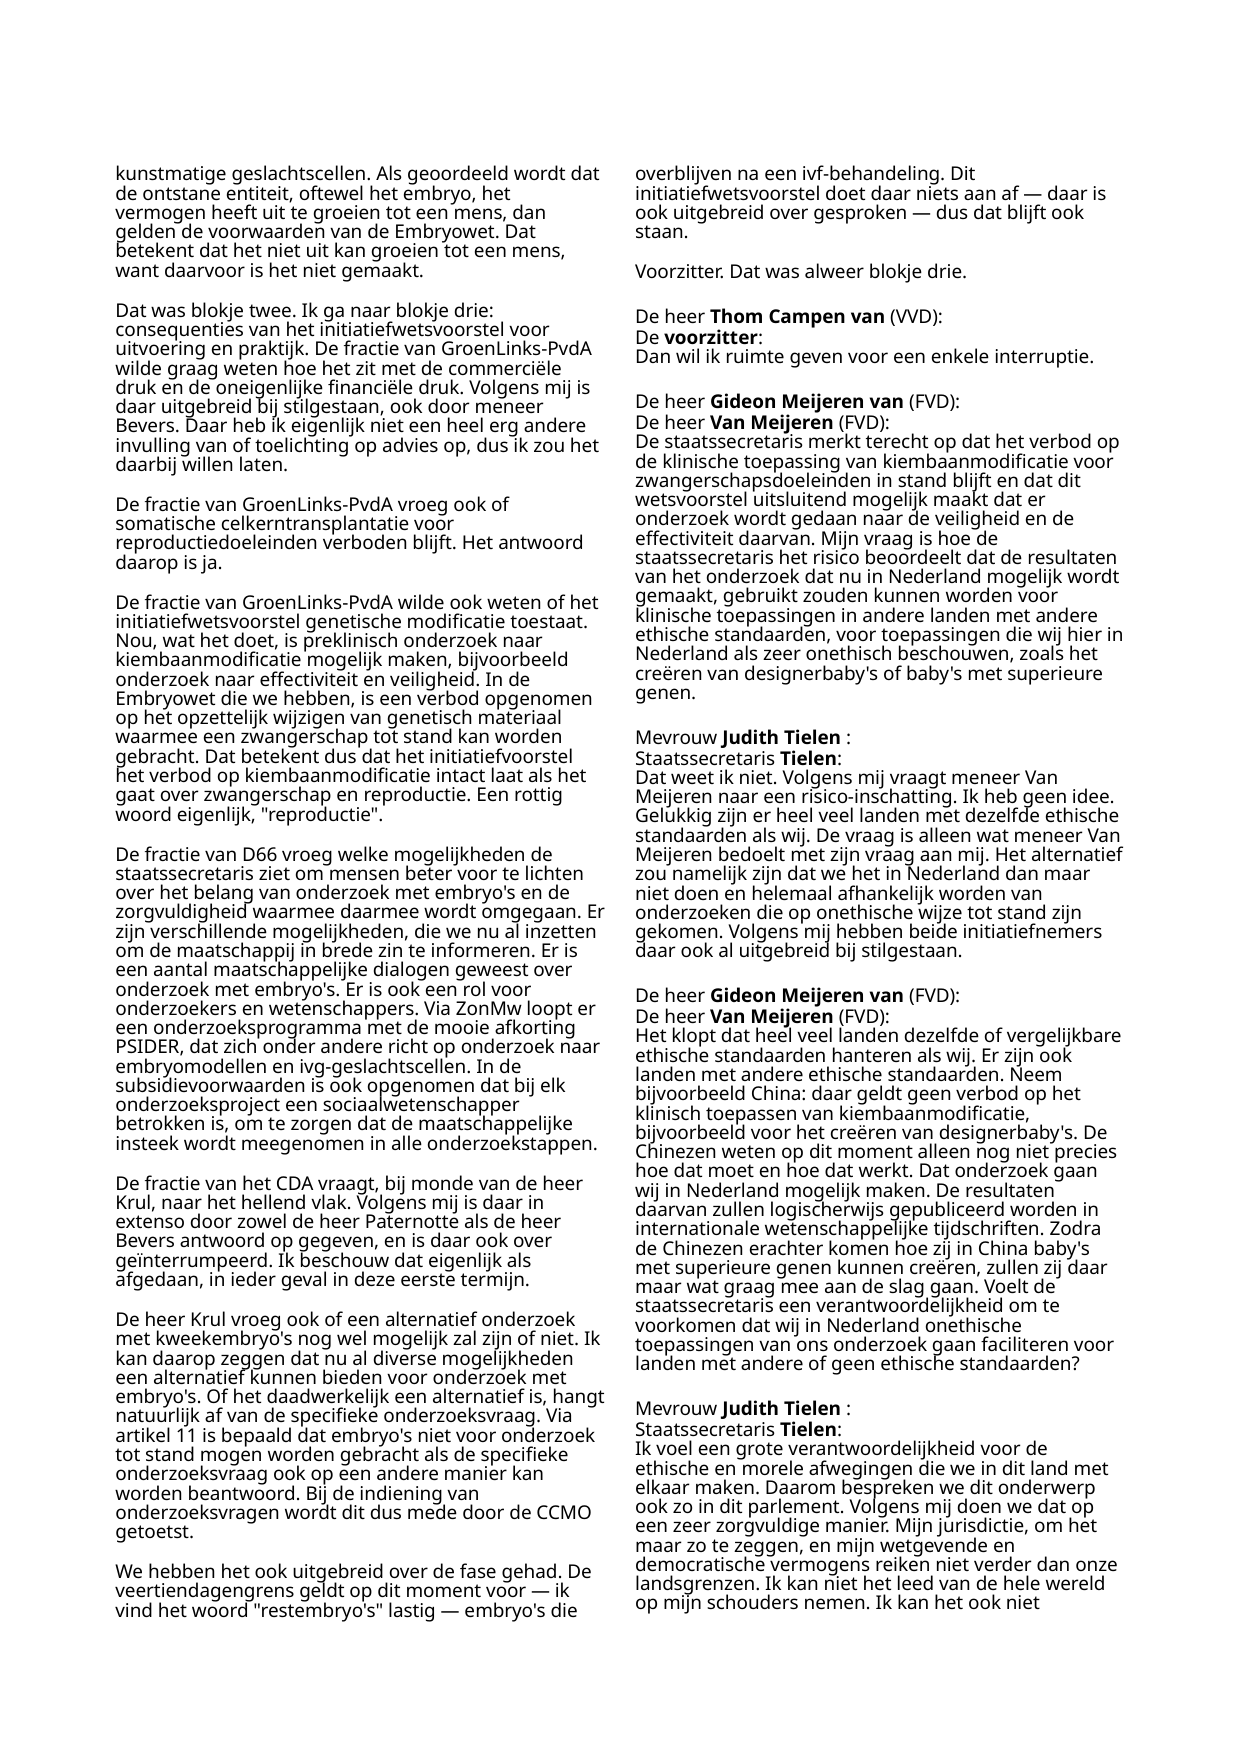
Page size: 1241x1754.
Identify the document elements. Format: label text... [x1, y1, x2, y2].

text Mevrouw Judith Tielen : [635, 724, 1125, 750]
text We hebben het ook uitgebreid over de fase gehad. De veertiendagengrens geldt op dit moment voor — ik vind het woord "restembryo's" lastig — embryo's die [115, 1563, 605, 1621]
text De fractie van D66 vroeg welke mogelijkheden de staatssecretaris ziet om mensen beter voor te lichten over het belang van onderzoek met embryo's en de zorgvuldigheid waarmee daarmee wordt omgegaan. Er zijn verschillende mogelijkheden, die we nu al inzetten om de maatschappij in brede zin te informeren. Er is een aantal maatschappelijke dialogen geweest over onderzoek met embryo's. Er is ook een rol voor onderzoekers en wetenschappers. Via ZonMw loopt er een onderzoeksprogramma met de mooie afkorting PSIDER, dat zich onder andere richt op onderzoek naar embryomodellen en ivg-geslachtscellen. In de subsidievoorwaarden is ook opgenomen dat bij elk onderzoeksproject een sociaalwetenschapper betrokken is, om te zorgen dat de maatschappelijke insteek wordt meegenomen in alle onderzoekstappen. [115, 846, 605, 1154]
text De heer Van Meijeren (FVD): [635, 1008, 1125, 1027]
text De heer Thom Campen van (VVD): [635, 303, 1125, 329]
text Voorzitter. Dat was alweer blokje drie. [635, 263, 1125, 282]
text De heer Gideon Meijeren van (FVD): [635, 982, 1125, 1008]
text Dat weet ik niet. Volgens mij vraagt meneer Van Meijeren naar een risico-inschatting. Ik heb geen idee. Gelukkig zijn er heel veel landen met dezelfde ethische standaarden als wij. De vraag is alleen wat meneer Van Meijeren bedoelt met zijn vraag aan mij. Het alternatief zou namelijk zijn dat we het in Nederland dan maar niet doen en helemaal afhankelijk worden van onderzoeken die op onethische wijze tot stand zijn gekomen. Volgens mij hebben beide initiatiefnemers daar ook al uitgebreid bij stilgestaan. [635, 769, 1125, 962]
text De heer Van Meijeren (FVD): [635, 414, 1125, 433]
text Het klopt dat heel veel landen dezelfde of vergelijkbare ethische standaarden hanteren als wij. Er zijn ook landen met andere ethische standaarden. Neem bijvoorbeeld China: daar geldt geen verbod op het klinisch toepassen van kiembaanmodificatie, bijvoorbeeld voor het creëren van designerbaby's. De Chinezen weten op dit moment alleen nog niet precies hoe dat moet en hoe dat werkt. Dat onderzoek gaan wij in Nederland mogelijk maken. De resultaten daarvan zullen logischerwijs gepubliceerd worden in internationale wetenschappelijke tijdschriften. Zodra de Chinezen erachter komen hoe zij in China baby's met superieure genen kunnen creëren, zullen zij daar maar wat graag mee aan de slag gaan. Voelt de staatssecretaris een verantwoordelijkheid om te voorkomen dat wij in Nederland onethische toepassingen van ons onderzoek gaan faciliteren voor landen met andere of geen ethische standaarden? [635, 1027, 1125, 1374]
text kunstmatige geslachtscellen. Als geoordeeld wordt dat de ontstane entiteit, oftewel het embryo, het vermogen heeft uit te groeien tot een mens, dan gelden de voorwaarden van de Embryowet. Dat betekent dat het niet uit kan groeien tot een mens, want daarvoor is het niet gemaakt. [115, 165, 605, 281]
text overblijven na een ivf-behandeling. Dit initiatiefwetsvoorstel doet daar niets aan af — daar is ook uitgebreid over gesproken — dus dat blijft ook staan. [635, 165, 1125, 242]
text Dan wil ik ruimte geven voor een enkele interruptie. [635, 348, 1125, 367]
text De fractie van GroenLinks-PvdA vroeg ook of somatische celkerntransplantatie voor reproductiedoeleinden verboden blijft. Het antwoord daarop is ja. [115, 496, 605, 573]
text De fractie van GroenLinks-PvdA wilde ook weten of het initiatiefwetsvoorstel genetische modificatie toestaat. Nou, wat het doet, is preklinisch onderzoek naar kiembaanmodificatie mogelijk maken, bijvoorbeeld onderzoek naar effectiviteit en veiligheid. In de Embryowet die we hebben, is een verbod opgenomen op het opzettelijk wijzigen van genetisch materiaal waarmee een zwangerschap tot stand kan worden gebracht. Dat betekent dus dat het initiatiefvoorstel het verbod op kiembaanmodificatie intact laat als het gaat over zwangerschap en reproductie. Een rottig woord eigenlijk, "reproductie". [115, 594, 605, 825]
text Mevrouw Judith Tielen : [635, 1395, 1125, 1421]
text Staatssecretaris Tielen: [635, 750, 1125, 769]
text Staatssecretaris Tielen: [635, 1421, 1125, 1440]
text De heer Krul vroeg ook of een alternatief onderzoek met kweekembryo's nog wel mogelijk zal zijn of niet. Ik kan daarop zeggen dat nu al diverse mogelijkheden een alternatief kunnen bieden voor onderzoek met embryo's. Of het daadwerkelijk een alternatief is, hangt natuurlijk af van de specifieke onderzoeksvraag. Via artikel 11 is bepaald dat embryo's niet voor onderzoek tot stand mogen worden gebracht als de specifieke onderzoeksvraag ook op een andere manier kan worden beantwoord. Bij de indiening van onderzoeksvragen wordt dit dus mede door de CCMO getoetst. [115, 1311, 605, 1542]
text Ik voel een grote verantwoordelijkheid voor de ethische en morele afwegingen die we in dit land met elkaar maken. Daarom bespreken we dit onderwerp ook zo in dit parlement. Volgens mij doen we dat op een zeer zorgvuldige manier. Mijn jurisdictie, om het maar zo te zeggen, en mijn wetgevende en democratische vermogens reiken niet verder dan onze landsgrenzen. Ik kan niet het leed van de hele wereld op mijn schouders nemen. Ik kan het ook niet [635, 1440, 1125, 1614]
text De staatssecretaris merkt terecht op dat het verbod op de klinische toepassing van kiembaanmodificatie voor zwangerschapsdoeleinden in stand blijft en dat dit wetsvoorstel uitsluitend mogelijk maakt dat er onderzoek wordt gedaan naar de veiligheid en de effectiviteit daarvan. Mijn vraag is hoe de staatssecretaris het risico beoordeelt dat de resultaten van het onderzoek dat nu in Nederland mogelijk wordt gemaakt, gebruikt zouden kunnen worden voor klinische toepassingen in andere landen met andere ethische standaarden, voor toepassingen die wij hier in Nederland als zeer onethisch beschouwen, zoals het creëren van designerbaby's of baby's met superieure genen. [635, 433, 1125, 703]
text De voorzitter: [635, 329, 1125, 348]
text De heer Gideon Meijeren van (FVD): [635, 388, 1125, 414]
text Dat was blokje twee. Ik ga naar blokje drie: consequenties van het initiatiefwetsvoorstel voor uitvoering en praktijk. De fractie van GroenLinks-PvdA wilde graag weten hoe het zit met de commerciële druk en de oneigenlijke financiële druk. Volgens mij is daar uitgebreid bij stilgestaan, ook door meneer Bevers. Daar heb ik eigenlijk niet een heel erg andere invulling van of toelichting op advies op, dus ik zou het daarbij willen laten. [115, 302, 605, 475]
text De fractie van het CDA vraagt, bij monde van de heer Krul, naar het hellend vlak. Volgens mij is daar in extenso door zowel de heer Paternotte als de heer Bevers antwoord op gegeven, en is daar ook over geïnterrumpeerd. Ik beschouw dat eigenlijk als afgedaan, in ieder geval in deze eerste termijn. [115, 1175, 605, 1290]
